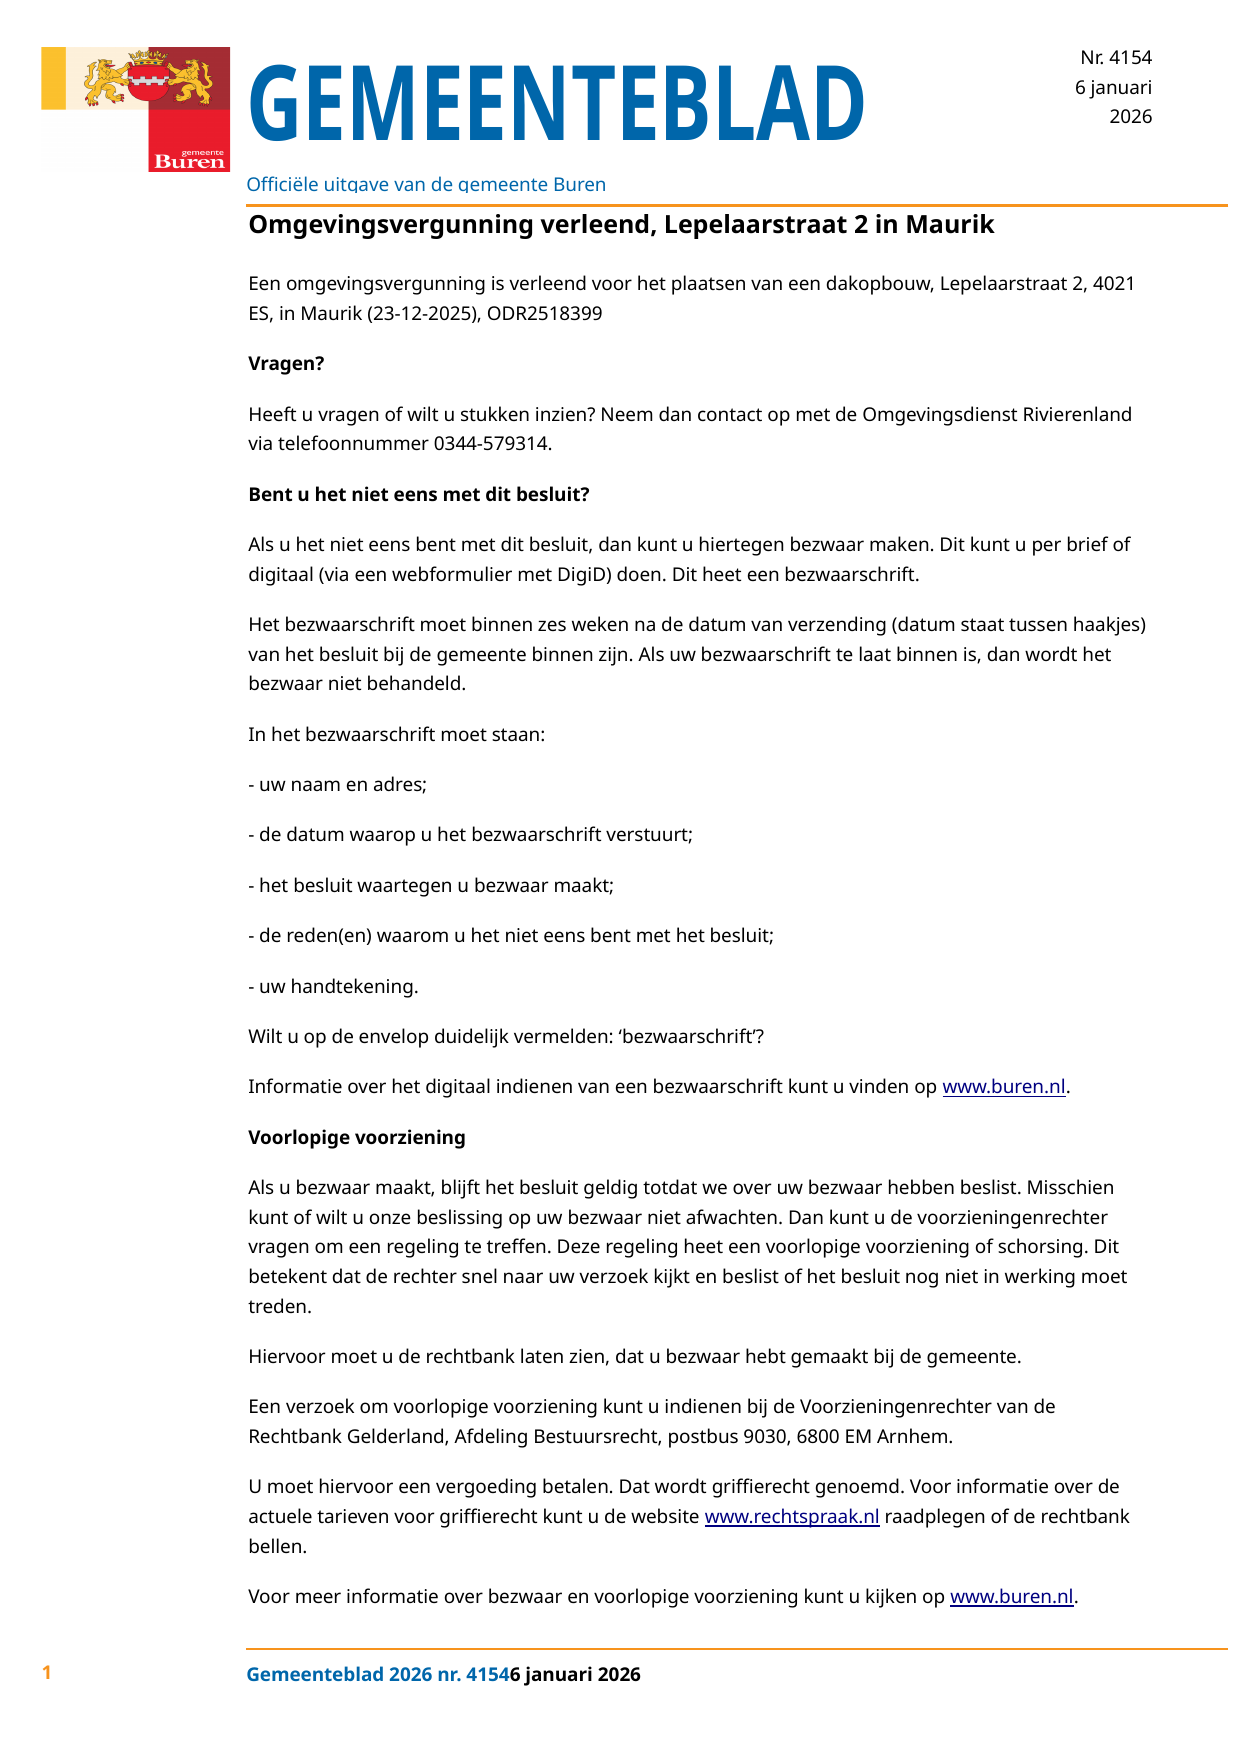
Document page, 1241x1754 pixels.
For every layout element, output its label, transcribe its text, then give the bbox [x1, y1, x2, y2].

text Wilt u op de envelop duidelijk vermelden: ‘bezwaarschrift’? [248, 1023, 1152, 1049]
text In het bezwaarschrift moet staan: [248, 721, 1152, 746]
text Als u bezwaar maakt, blijft het besluit geldig totdat we over uw bezwaar hebben beslist. Misschien kunt of wilt u onze beslissing op uw bezwaar niet afwachten. Dan kunt u de voorzieningenrechter vragen om een regeling te treffen. Deze regeling heet een voorlopige voorziening of schorsing. Dit betekent dat de rechter snel naar uw verzoek kijkt en beslist of het besluit nog niet in werking moet treden. [248, 1174, 1152, 1318]
text Als u het niet eens bent met dit besluit, dan kunt u hiertegen bezwaar maken. Dit kunt u per brief of digitaal (via een webformulier met DigiD) doen. Dit heet een bezwaarschrift. [248, 531, 1152, 586]
text U moet hiervoor een vergoeding betalen. Dat wordt griffierecht genoemd. Voor informatie over de actuele tarieven voor griffierecht kunt u de website www.rechtspraak.nl raadplegen of de rechtbank bellen. [248, 1474, 1152, 1558]
picture [41, 47, 231, 172]
text Een omgevingsvergunning is verleend voor het plaatsen van een dakopbouw, Lepelaarstraat 2, 4021 ES, in Maurik (23-12-2025), ODR2518399 [248, 270, 1152, 326]
text Een verzoek om voorlopige voorziening kunt u indienen bij de Voorzieningenrechter van de Rechtbank Gelderland, Afdeling Bestuursrecht, postbus 9030, 6800 EM Arnhem. [248, 1394, 1152, 1449]
text - het besluit waartegen u bezwaar maakt; [248, 872, 1152, 898]
text Het bezwaarschrift moet binnen zes weken na de datum van verzending (datum staat tussen haakjes) van het besluit bij de gemeente binnen zijn. Als uw bezwaarschrift te laat binnen is, dan wordt het bezwaar niet behandeld. [248, 611, 1152, 696]
text Omgevingsvergunning verleend, Lepelaarstraat 2 in Maurik [248, 207, 1152, 241]
text - de reden(en) waarom u het niet eens bent met het besluit; [248, 922, 1152, 948]
text Voor meer informatie over bezwaar en voorlopige voorziening kunt u kijken op www.buren.nl. [248, 1583, 1152, 1609]
text Bent u het niet eens met dit besluit? [248, 481, 1152, 506]
text - uw handtekening. [248, 973, 1152, 998]
text - uw naam en adres; [248, 771, 1152, 797]
text Informatie over het digitaal indienen van een bezwaarschrift kunt u vinden op www.buren.nl. [248, 1074, 1152, 1099]
text - de datum waarop u het bezwaarschrift verstuurt; [248, 822, 1152, 847]
text Hiervoor moet u de rechtbank laten zien, dat u bezwaar hebt gemaakt bij de gemeente. [248, 1343, 1152, 1369]
text Voorlopige voorziening [248, 1124, 1152, 1150]
text Vragen? [248, 350, 1152, 376]
text Heeft u vragen of wilt u stukken inzien? Neem dan contact op met de Omgevingsdienst Rivierenland via telefoonnummer 0344-579314. [248, 401, 1152, 456]
